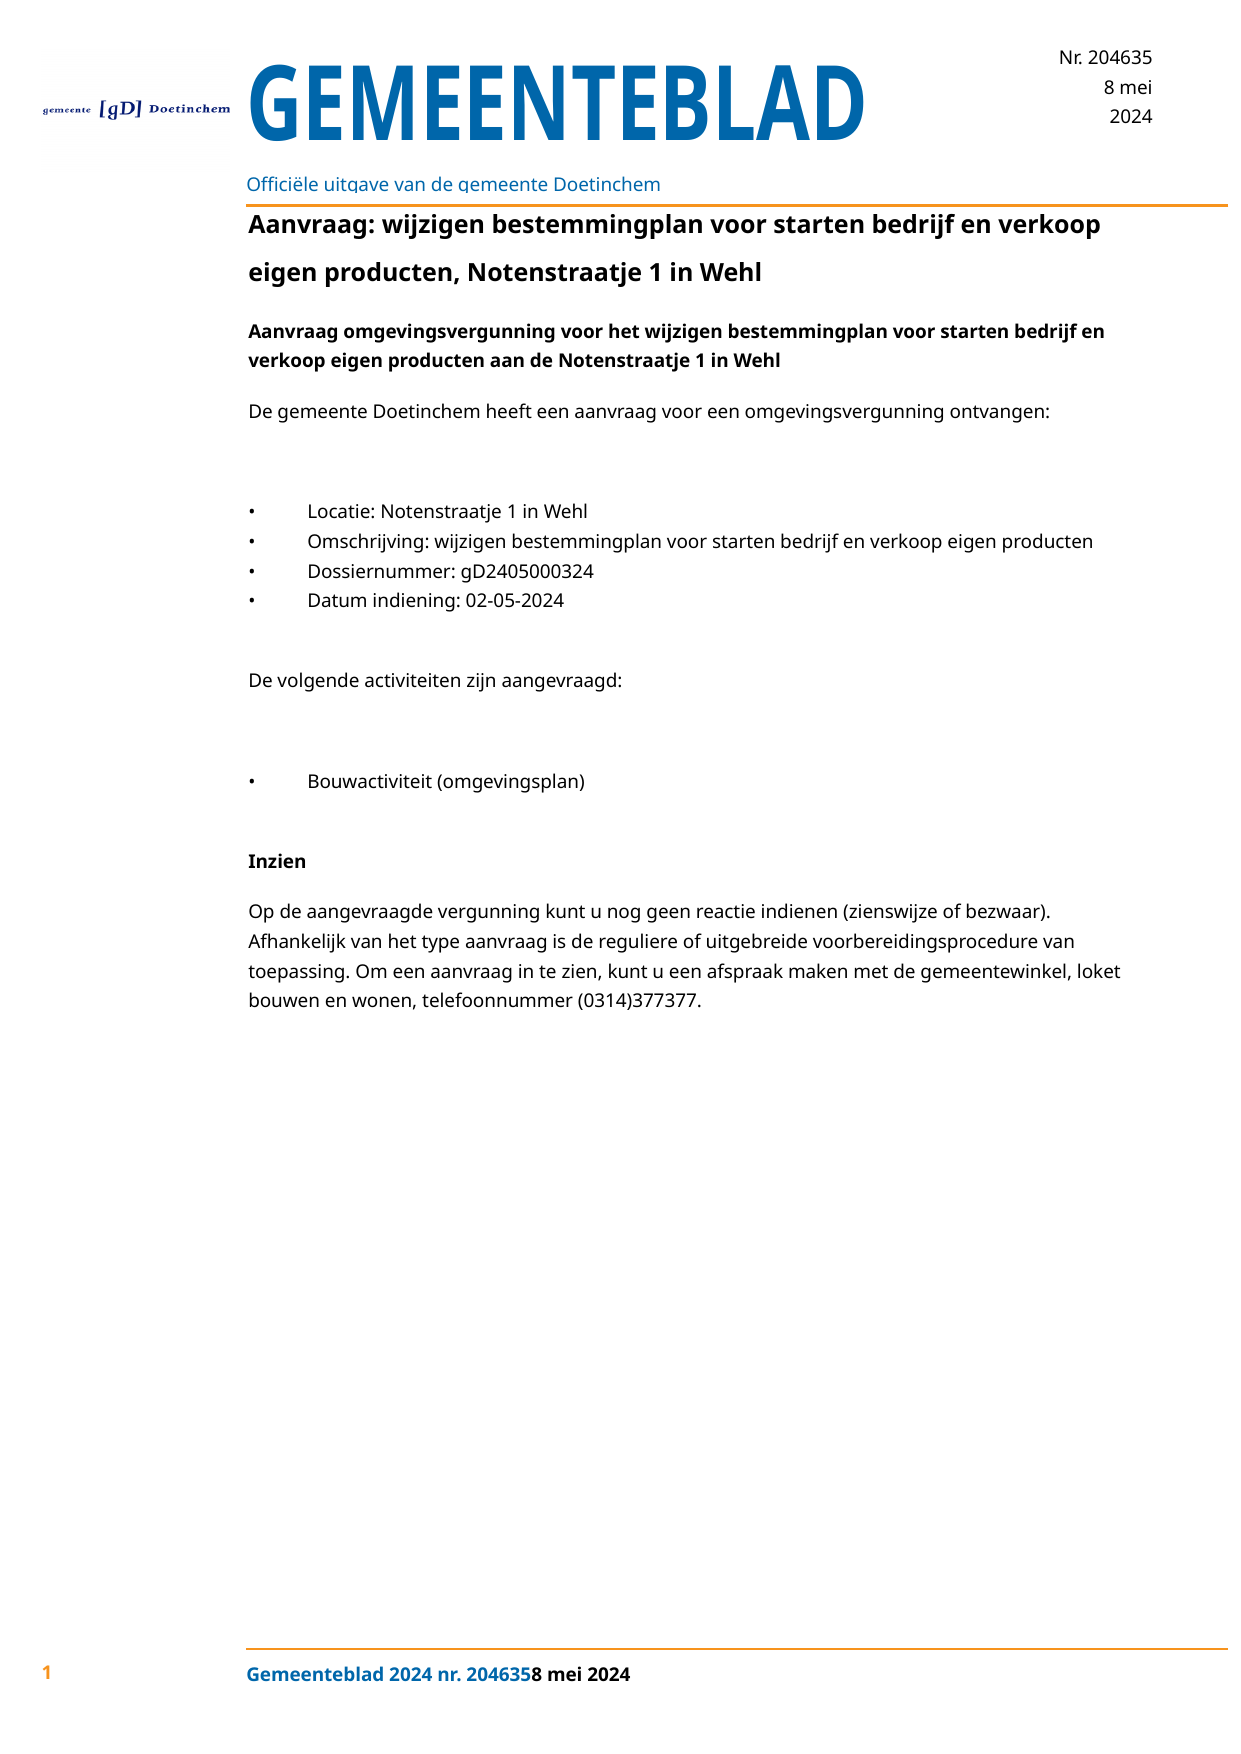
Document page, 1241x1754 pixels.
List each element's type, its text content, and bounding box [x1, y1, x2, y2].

list Dossiernummer: gD2405000324 [248, 558, 1152, 584]
list Datum indiening: 02-05-2024 [248, 587, 1152, 613]
text Inzien [248, 848, 1152, 874]
list Bouwactiviteit (omgevingsplan) [248, 768, 1152, 794]
picture [41, 47, 231, 172]
text De volgende activiteiten zijn aangevraagd: [248, 667, 1152, 693]
text Aanvraag omgevingsvergunning voor het wijzigen bestemmingplan voor starten bedrijf en verkoop eigen producten aan de Notenstraatje 1 in Wehl [248, 318, 1152, 373]
text De gemeente Doetinchem heeft een aanvraag voor een omgevingsvergunning ontvangen: [248, 398, 1152, 424]
list Omschrijving: wijzigen bestemmingplan voor starten bedrijf en verkoop eigen producten [248, 528, 1152, 554]
text Aanvraag: wijzigen bestemmingplan voor starten bedrijf en verkoop eigen producten, Notenstraatje 1 in Wehl [248, 207, 1152, 288]
list Locatie: Notenstraatje 1 in Wehl [248, 499, 1152, 524]
text Op de aangevraagde vergunning kunt u nog geen reactie indienen (zienswijze of bezwaar). Afhankelijk van het type aanvraag is de reguliere of uitgebreide voorbereidingsprocedure van toepassing. Om een aanvraag in te zien, kunt u een afspraak maken met de gemeentewinkel, loket bouwen en wonen, telefoonnummer (0314)377377. [248, 899, 1152, 1013]
